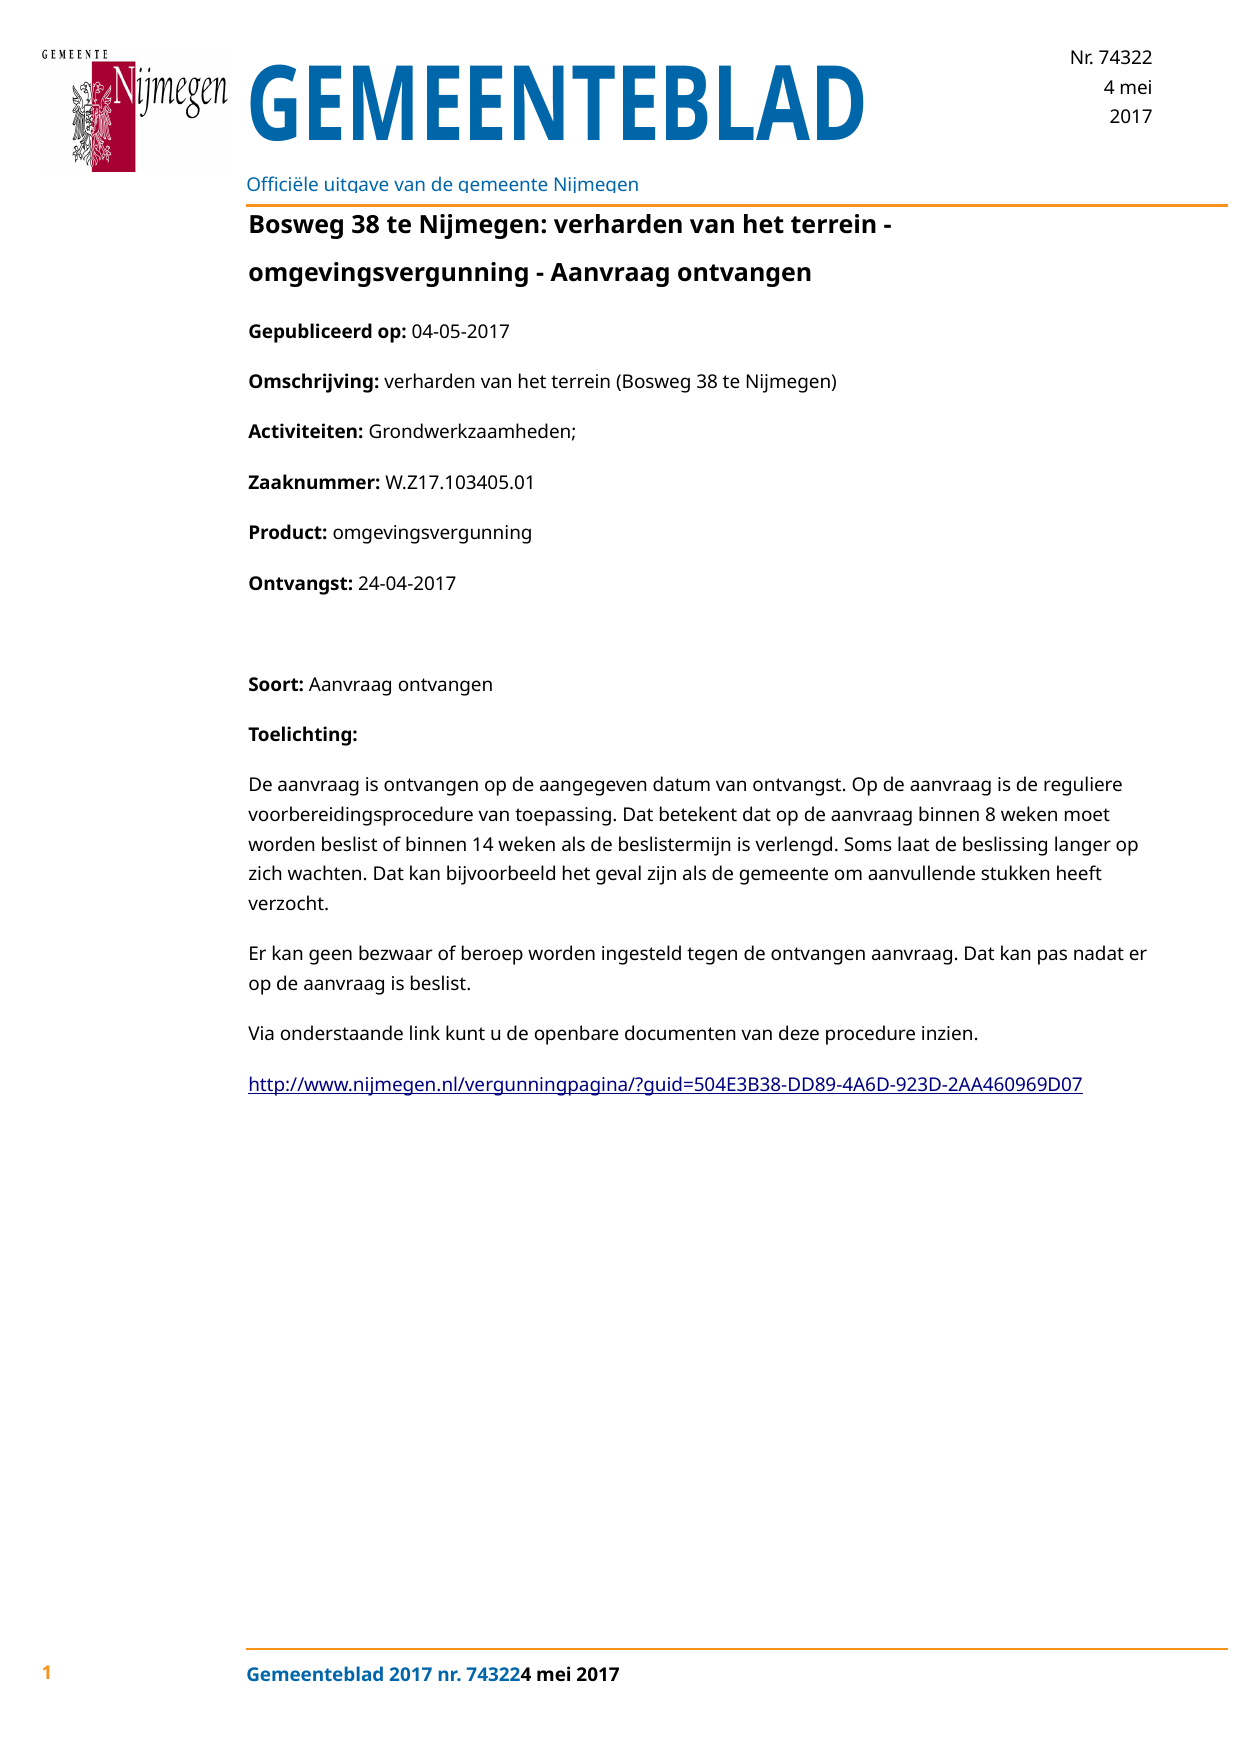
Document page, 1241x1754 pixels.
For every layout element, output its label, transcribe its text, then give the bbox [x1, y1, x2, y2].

text Soort: Aanvraag ontvangen [248, 671, 1152, 697]
text Ontvangst: 24-04-2017 [248, 570, 1152, 596]
text Bosweg 38 te Nijmegen: verharden van het terrein - omgevingsvergunning - Aanvraag ontvangen [248, 207, 1152, 288]
text http://www.nijmegen.nl/vergunningpagina/?guid=504E3B38-DD89-4A6D-923D-2AA460969D07 [248, 1071, 1152, 1097]
text Via onderstaande link kunt u de openbare documenten van deze procedure inzien. [248, 1020, 1152, 1046]
text Gepubliceerd op: 04-05-2017 [248, 318, 1152, 344]
text Product: omgevingsvergunning [248, 519, 1152, 545]
text Er kan geen bezwaar of beroep worden ingesteld tegen de ontvangen aanvraag. Dat kan pas nadat er op de aanvraag is beslist. [248, 940, 1152, 996]
text Zaaknummer: W.Z17.103405.01 [248, 469, 1152, 495]
text Omschrijving: verharden van het terrein (Bosweg 38 te Nijmegen) [248, 368, 1152, 394]
picture [41, 47, 231, 172]
text De aanvraag is ontvangen op de aangegeven datum van ontvangst. Op de aanvraag is de reguliere voorbereidingsprocedure van toepassing. Dat betekent dat op de aanvraag binnen 8 weken moet worden beslist of binnen 14 weken als de beslistermijn is verlengd. Soms laat de beslissing langer op zich wachten. Dat kan bijvoorbeeld het geval zijn als de gemeente om aanvullende stukken heeft verzocht. [248, 772, 1152, 916]
text Activiteiten: Grondwerkzaamheden; [248, 419, 1152, 444]
text Toelichting: [248, 721, 1152, 747]
